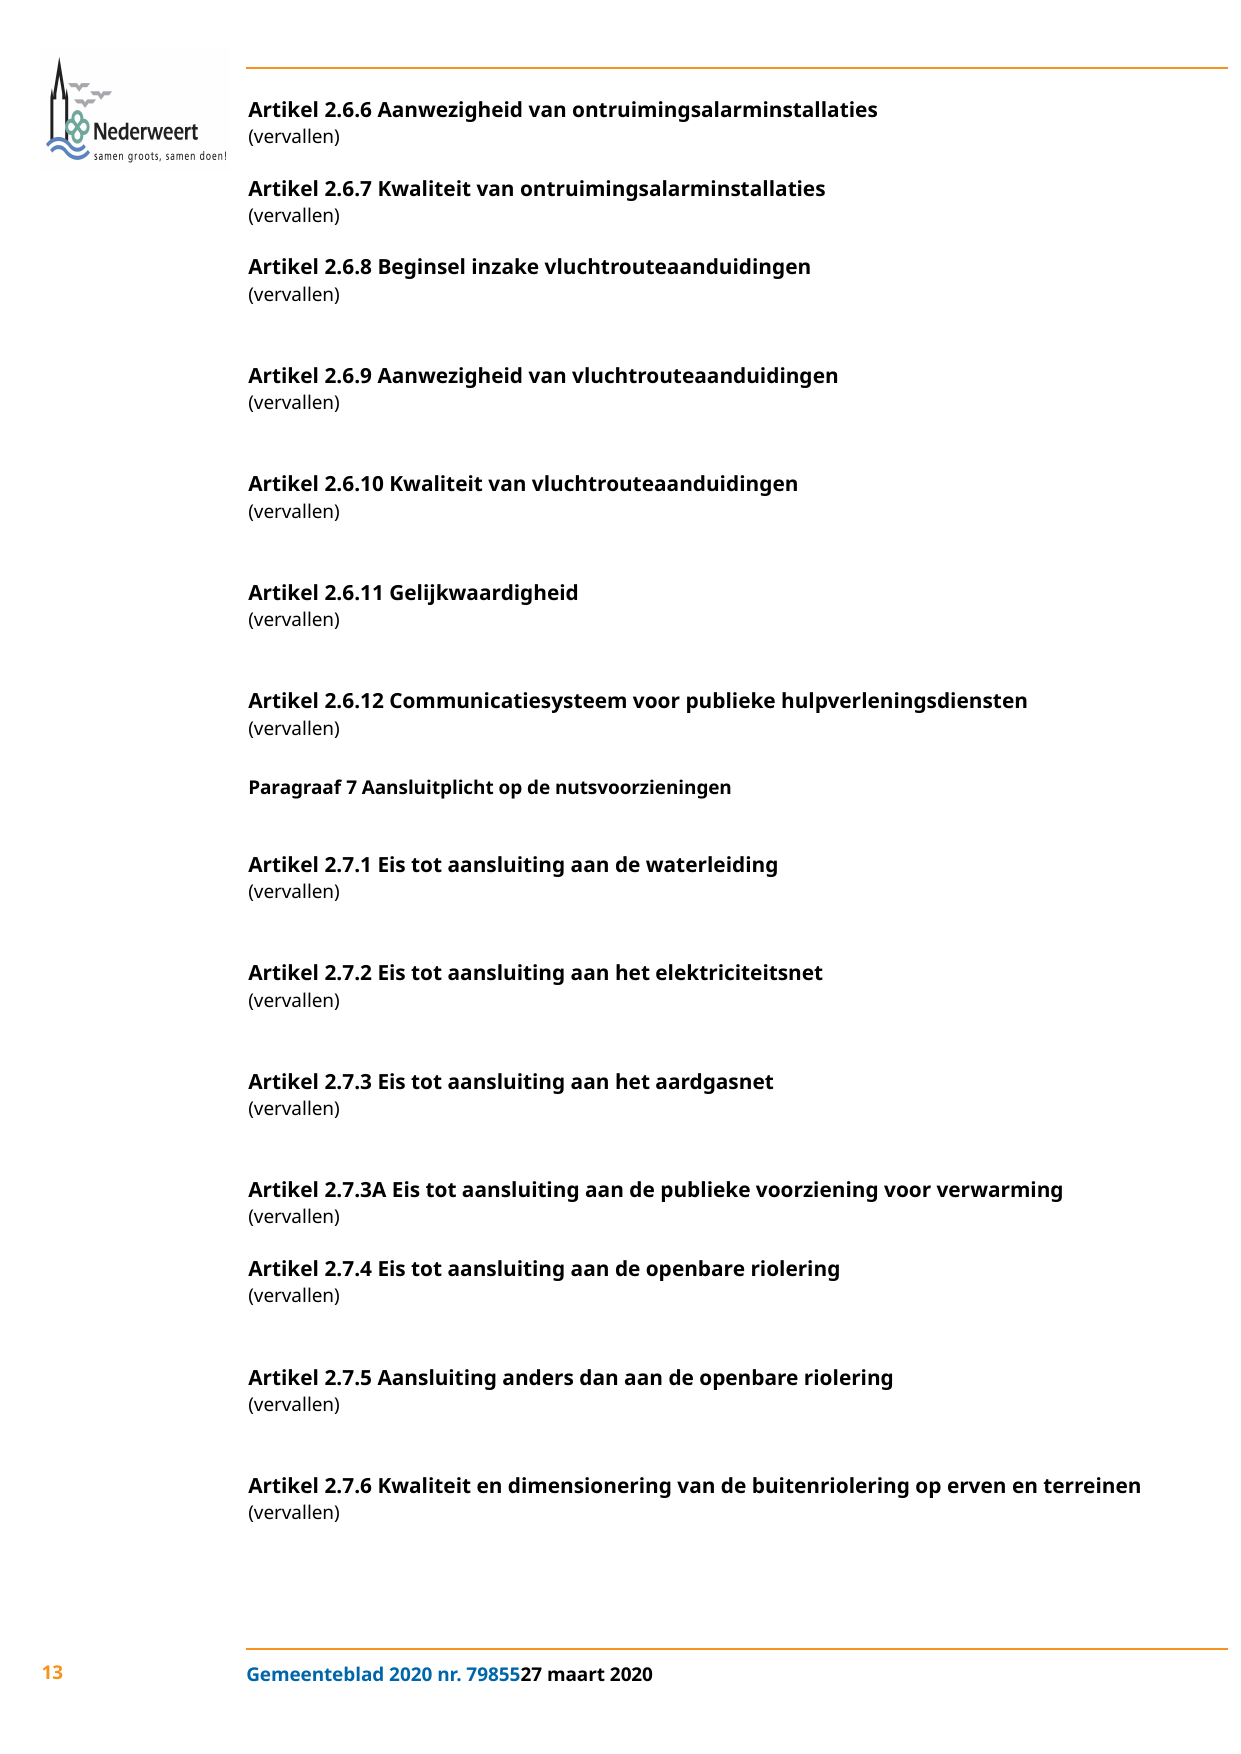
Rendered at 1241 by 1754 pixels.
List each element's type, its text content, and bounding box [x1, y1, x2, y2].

text Artikel 2.7.1 Eis tot aansluiting aan de waterleiding [248, 850, 1152, 878]
text (vervallen) [248, 1095, 1152, 1121]
text Artikel 2.6.6 Aanwezigheid van ontruimingsalarminstallaties [248, 95, 1152, 123]
text (vervallen) [248, 1204, 1152, 1229]
text Artikel 2.7.2 Eis tot aansluiting aan het elektriciteitsnet [248, 958, 1152, 987]
text (vervallen) [248, 878, 1152, 904]
text Artikel 2.6.8 Beginsel inzake vluchtrouteaanduidingen [248, 252, 1152, 281]
picture [41, 47, 231, 172]
text (vervallen) [248, 987, 1152, 1013]
text Artikel 2.7.3A Eis tot aansluiting aan de publieke voorziening voor verwarming [248, 1175, 1152, 1204]
text Artikel 2.6.11 Gelijkwaardigheid [248, 578, 1152, 606]
text (vervallen) [248, 1499, 1152, 1525]
text Artikel 2.6.12 Communicatiesysteem voor publieke hulpverleningsdiensten [248, 686, 1152, 715]
text (vervallen) [248, 281, 1152, 307]
text Artikel 2.7.5 Aansluiting anders dan aan de openbare riolering [248, 1363, 1152, 1391]
text (vervallen) [248, 202, 1152, 228]
text (vervallen) [248, 1283, 1152, 1308]
text (vervallen) [248, 389, 1152, 415]
text Artikel 2.7.6 Kwaliteit en dimensionering van de buitenriolering op erven en terreinen [248, 1471, 1152, 1499]
text Artikel 2.6.7 Kwaliteit van ontruimingsalarminstallaties [248, 174, 1152, 202]
text (vervallen) [248, 715, 1152, 740]
text (vervallen) [248, 606, 1152, 632]
text Paragraaf 7 Aansluitplicht op de nutsvoorzieningen [248, 774, 1152, 799]
text (vervallen) [248, 123, 1152, 149]
text Artikel 2.6.9 Aanwezigheid van vluchtrouteaanduidingen [248, 361, 1152, 389]
text Artikel 2.7.4 Eis tot aansluiting aan de openbare riolering [248, 1254, 1152, 1283]
text (vervallen) [248, 498, 1152, 523]
text (vervallen) [248, 1391, 1152, 1417]
text Artikel 2.7.3 Eis tot aansluiting aan het aardgasnet [248, 1067, 1152, 1095]
text Artikel 2.6.10 Kwaliteit van vluchtrouteaanduidingen [248, 469, 1152, 498]
